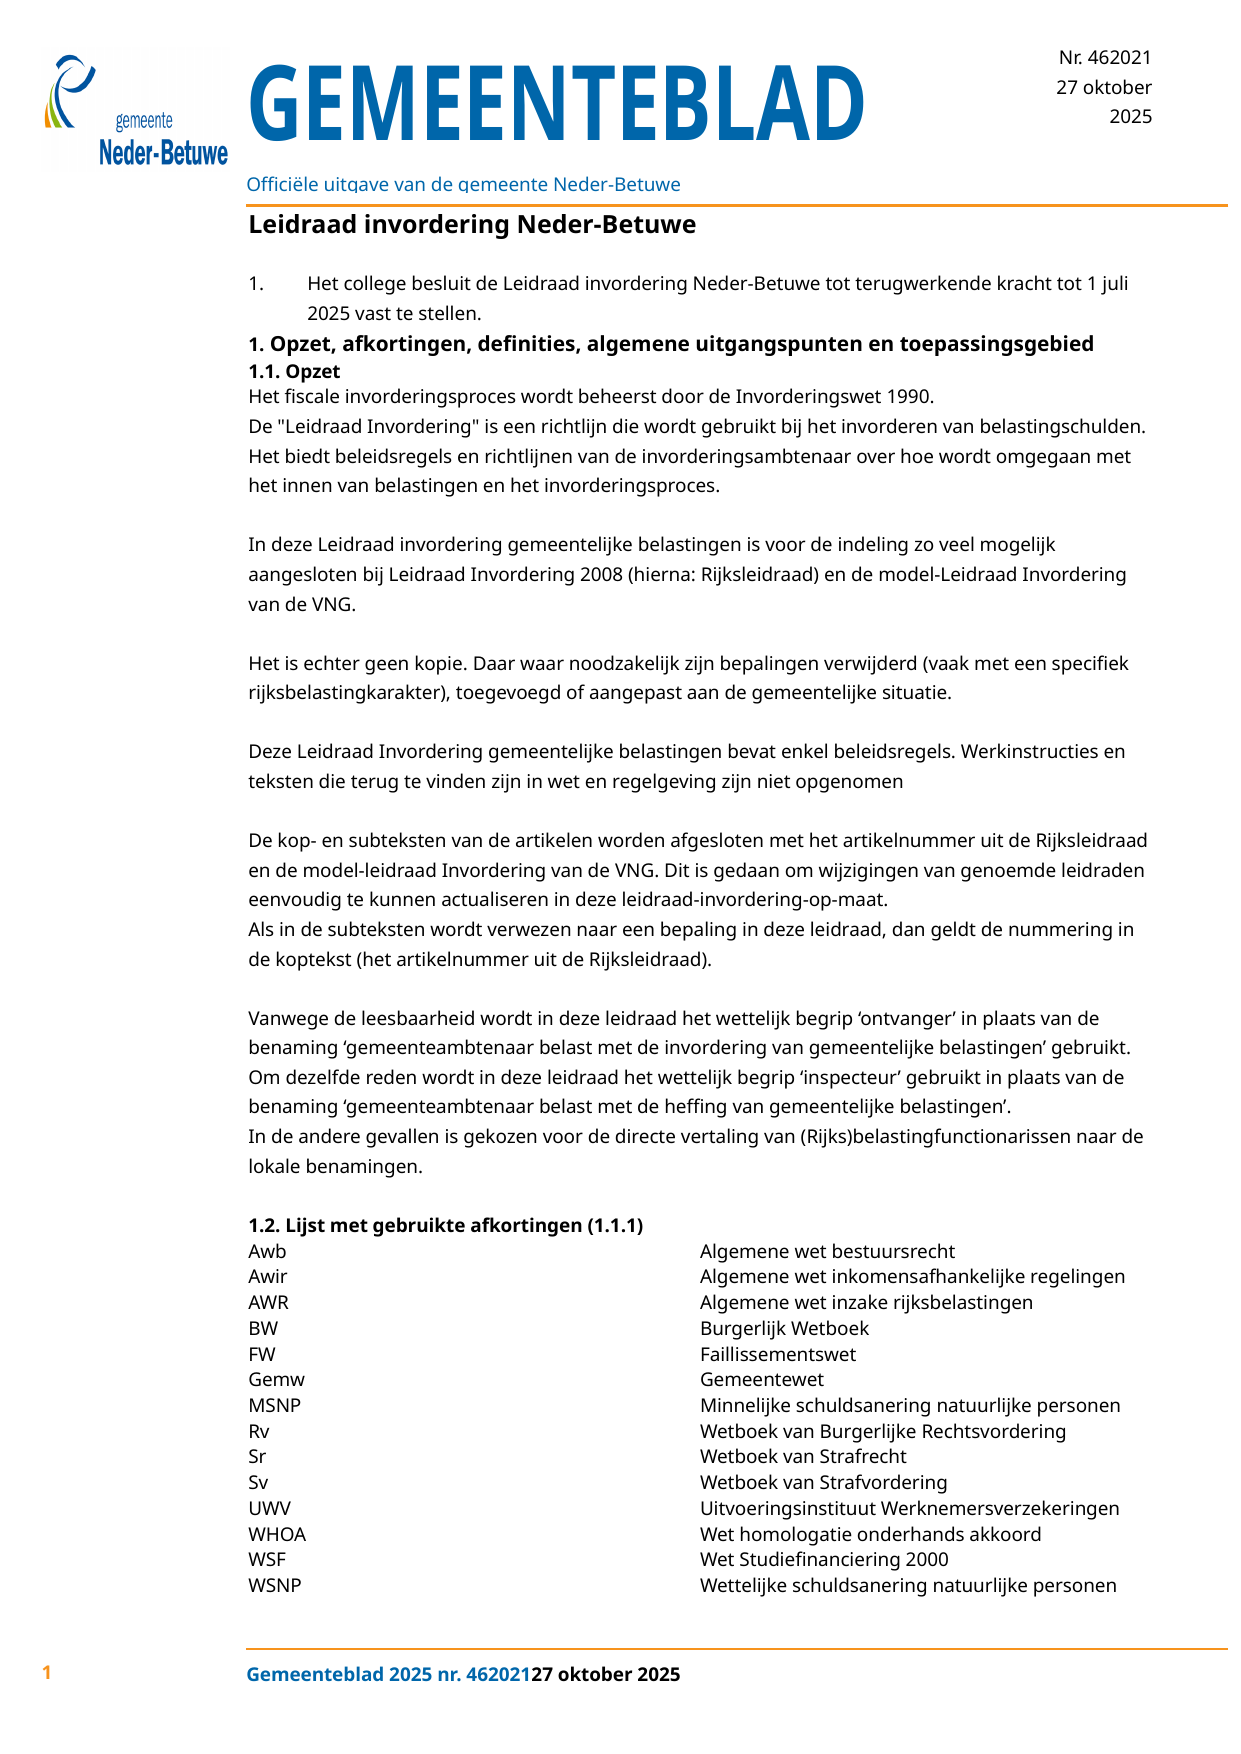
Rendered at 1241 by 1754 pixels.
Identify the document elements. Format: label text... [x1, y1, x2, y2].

table_cell Gemw [248, 1366, 700, 1392]
list Het college besluit de Leidraad invordering Neder-Betuwe tot terugwerkende kracht tot 1 juli 2025 vast te stellen. [248, 270, 1152, 326]
table_cell Algemene wet inkomensafhankelijke regelingen [700, 1264, 1152, 1289]
text De kop- en subteksten van de artikelen worden afgesloten met het artikelnummer uit de Rijksleidraad en de model-leidraad Invordering van de VNG. Dit is gedaan om wijzigingen van genoemde leidraden eenvoudig te kunnen actualiseren in deze leidraad-invordering-op-maat. [248, 827, 1152, 912]
table_cell Wetboek van Burgerlijke Rechtsvordering [700, 1418, 1152, 1444]
text 1.2. Lijst met gebruikte afkortingen (1.1.1) [248, 1212, 1152, 1238]
table_cell Awir [248, 1264, 700, 1289]
table_cell BW [248, 1315, 700, 1341]
table_header Awb [248, 1238, 700, 1263]
table_cell WSF [248, 1547, 700, 1572]
text Vanwege de leesbaarheid wordt in deze leidraad het wettelijk begrip ‘ontvanger’ in plaats van de benaming ‘gemeenteambtenaar belast met de invordering van gemeentelijke belastingen’ gebruikt. [248, 1005, 1152, 1060]
table_cell Faillissementswet [700, 1341, 1152, 1366]
table_cell AWR [248, 1289, 700, 1315]
text In de andere gevallen is gekozen voor de directe vertaling van (Rijks)belastingfunctionarissen naar de lokale benamingen. [248, 1123, 1152, 1178]
text De "Leidraad Invordering" is een richtlijn die wordt gebruikt bij het invorderen van belastingschulden. Het biedt beleidsregels en richtlijnen van de invorderingsambtenaar over hoe wordt omgegaan met het innen van belastingen en het invorderingsproces. [248, 413, 1152, 498]
table_cell Sv [248, 1469, 700, 1495]
table_cell FW [248, 1341, 700, 1366]
table_cell Sr [248, 1444, 700, 1469]
text 1.1. Opzet [248, 358, 1152, 384]
text Deze Leidraad Invordering gemeentelijke belastingen bevat enkel beleidsregels. Werkinstructies en teksten die terug te vinden zijn in wet en regelgeving zijn niet opgenomen [248, 739, 1152, 794]
text In deze Leidraad invordering gemeentelijke belastingen is voor de indeling zo veel mogelijk aangesloten bij Leidraad Invordering 2008 (hierna: Rijksleidraad) en de model-Leidraad Invordering van de VNG. [248, 532, 1152, 616]
table_cell Algemene wet inzake rijksbelastingen [700, 1289, 1152, 1315]
table_cell Uitvoeringsinstituut Werknemersverzekeringen [700, 1495, 1152, 1521]
table_cell Minnelijke schuldsanering natuurlijke personen [700, 1392, 1152, 1418]
text Het is echter geen kopie. Daar waar noodzakelijk zijn bepalingen verwijderd (vaak met een specifiek rijksbelastingkarakter), toegevoegd of aangepast aan de gemeentelijke situatie. [248, 650, 1152, 705]
table_header Algemene wet bestuursrecht [700, 1238, 1152, 1263]
table_cell UWV [248, 1495, 700, 1521]
text Om dezelfde reden wordt in deze leidraad het wettelijk begrip ‘inspecteur’ gebruikt in plaats van de benaming ‘gemeenteambtenaar belast met de heffing van gemeentelijke belastingen’. [248, 1064, 1152, 1119]
table_cell Wet homologatie onderhands akkoord [700, 1521, 1152, 1547]
table_cell WSNP [248, 1572, 700, 1598]
text Leidraad invordering Neder-Betuwe [248, 207, 1152, 241]
table_cell Wetboek van Strafvordering [700, 1469, 1152, 1495]
table_cell Wettelijke schuldsanering natuurlijke personen [700, 1572, 1152, 1598]
text Als in de subteksten wordt verwezen naar een bepaling in deze leidraad, dan geldt de nummering in de koptekst (het artikelnummer uit de Rijksleidraad). [248, 916, 1152, 971]
table_cell Rv [248, 1418, 700, 1444]
table_cell MSNP [248, 1392, 700, 1418]
picture [41, 47, 231, 172]
table_cell Gemeentewet [700, 1366, 1152, 1392]
table_cell WHOA [248, 1521, 700, 1547]
text Het fiscale invorderingsproces wordt beheerst door de Invorderingswet 1990. [248, 384, 1152, 409]
table_cell Wetboek van Strafrecht [700, 1444, 1152, 1469]
table_cell Wet Studiefinanciering 2000 [700, 1547, 1152, 1572]
text 1. Opzet, afkortingen, definities, algemene uitgangspunten en toepassingsgebied [248, 329, 1152, 358]
table_cell Burgerlijk Wetboek [700, 1315, 1152, 1341]
